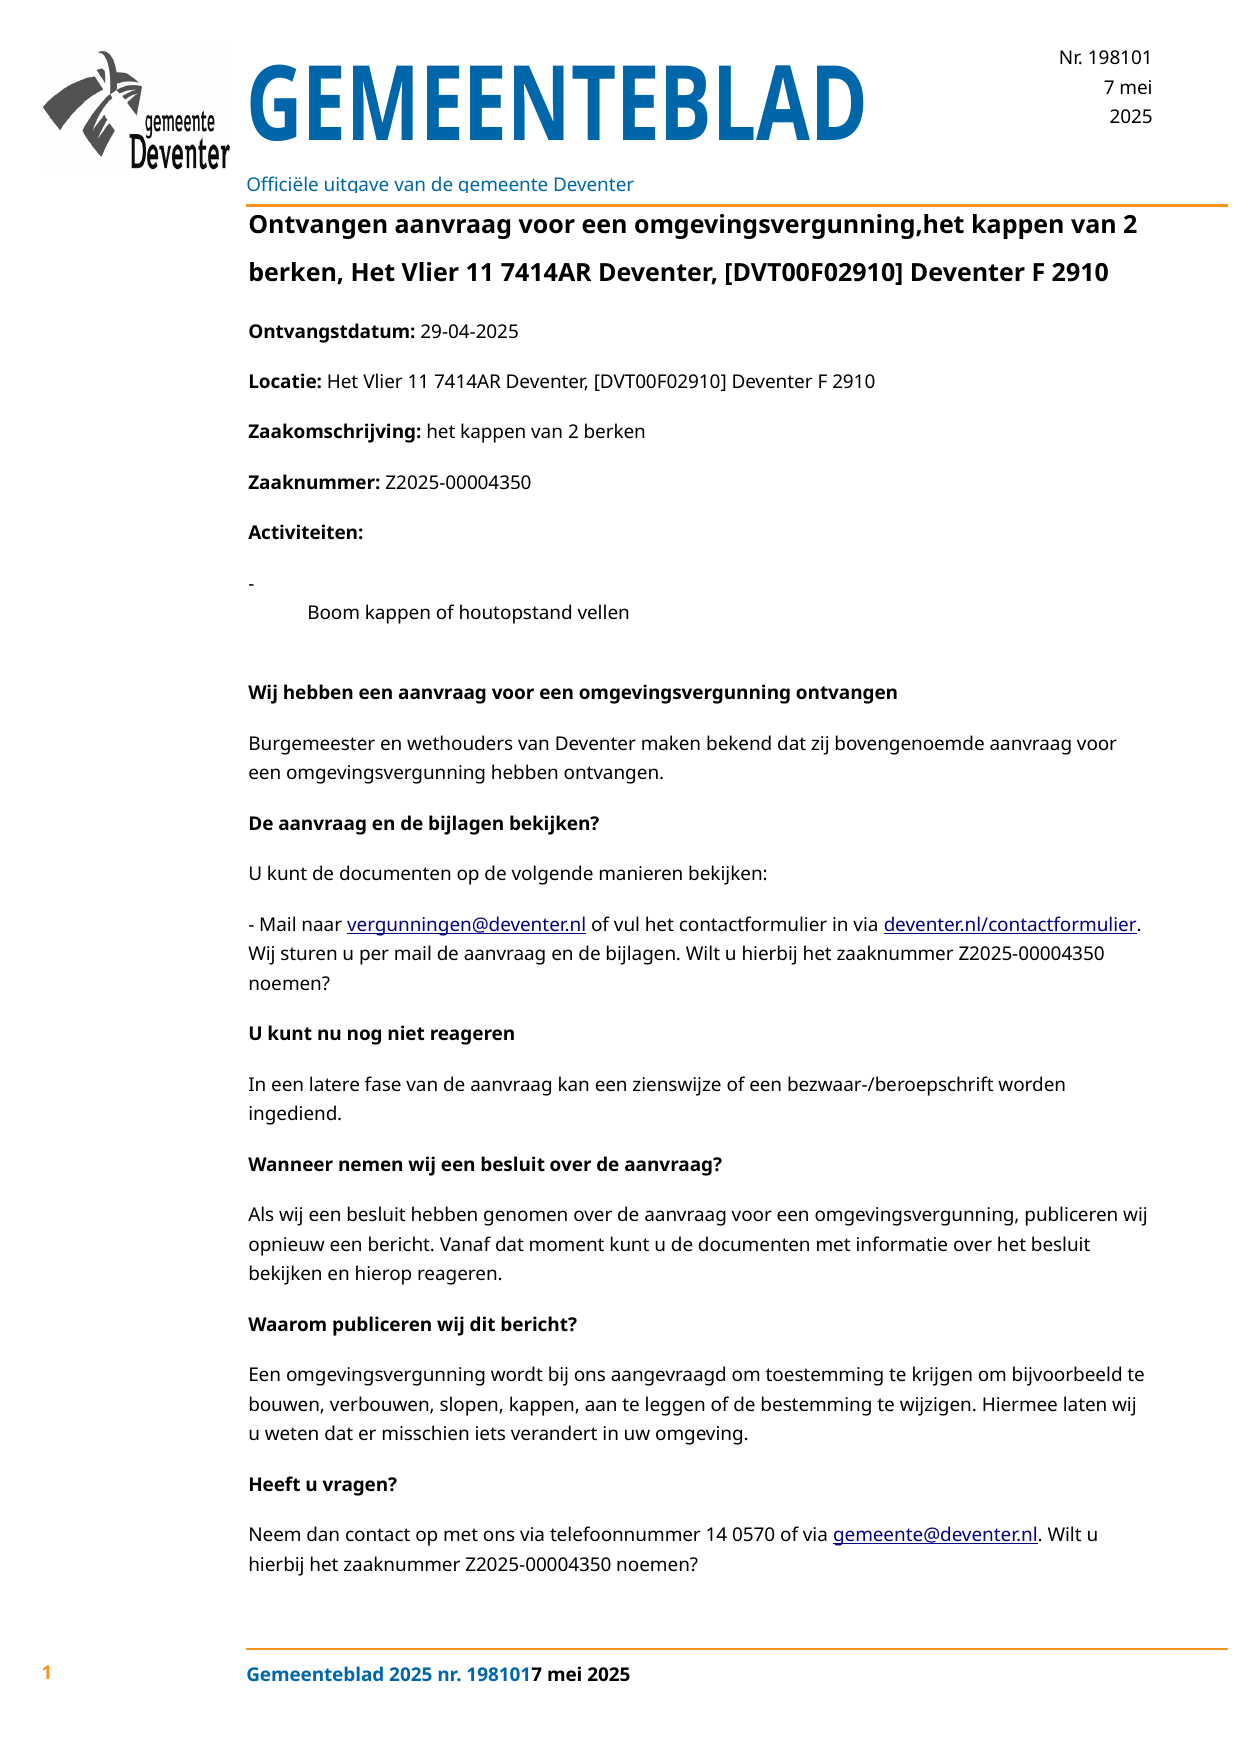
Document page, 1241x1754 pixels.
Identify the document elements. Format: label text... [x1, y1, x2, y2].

text Activiteiten: [248, 519, 1152, 545]
text Wanneer nemen wij een besluit over de aanvraag? [248, 1151, 1152, 1177]
text Ontvangen aanvraag voor een omgevingsvergunning,het kappen van 2 berken, Het Vlier 11 7414AR Deventer, [DVT00F02910] Deventer F 2910 [248, 207, 1152, 288]
text De aanvraag en de bijlagen bekijken? [248, 810, 1152, 836]
text Heeft u vragen? [248, 1471, 1152, 1497]
text Zaaknummer: Z2025-00004350 [248, 469, 1152, 495]
text Burgemeester en wethouders van Deventer maken bekend dat zij bovengenoemde aanvraag voor een omgevingsvergunning hebben ontvangen. [248, 730, 1152, 785]
text Zaakomschrijving: het kappen van 2 berken [248, 419, 1152, 444]
text U kunt nu nog niet reageren [248, 1020, 1152, 1046]
text Neem dan contact op met ons via telefoonnummer 14 0570 of via gemeente@deventer.nl. Wilt u hierbij het zaaknummer Z2025-00004350 noemen? [248, 1521, 1152, 1577]
text Ontvangstdatum: 29-04-2025 [248, 318, 1152, 344]
text U kunt de documenten op de volgende manieren bekijken: [248, 860, 1152, 886]
list Boom kappen of houtopstand vellen [248, 599, 1152, 625]
text - Mail naar vergunningen@deventer.nl of vul het contactformulier in via deventer.nl/contactformulier. Wij sturen u per mail de aanvraag en de bijlagen. Wilt u hierbij het zaaknummer Z2025-00004350 noemen? [248, 911, 1152, 996]
text Als wij een besluit hebben genomen over de aanvraag voor een omgevingsvergunning, publiceren wij opnieuw een bericht. Vanaf dat moment kunt u de documenten met informatie over het besluit bekijken en hierop reageren. [248, 1201, 1152, 1286]
text In een latere fase van de aanvraag kan een zienswijze of een bezwaar-/beroepschrift worden ingediend. [248, 1071, 1152, 1126]
text Waarom publiceren wij dit bericht? [248, 1311, 1152, 1337]
text Wij hebben een aanvraag voor een omgevingsvergunning ontvangen [248, 679, 1152, 705]
picture [41, 47, 231, 172]
text Locatie: Het Vlier 11 7414AR Deventer, [DVT00F02910] Deventer F 2910 [248, 368, 1152, 394]
text Een omgevingsvergunning wordt bij ons aangevraagd om toestemming te krijgen om bijvoorbeeld te bouwen, verbouwen, slopen, kappen, aan te leggen of de bestemming te wijzigen. Hiermee laten wij u weten dat er misschien iets verandert in uw omgeving. [248, 1361, 1152, 1446]
